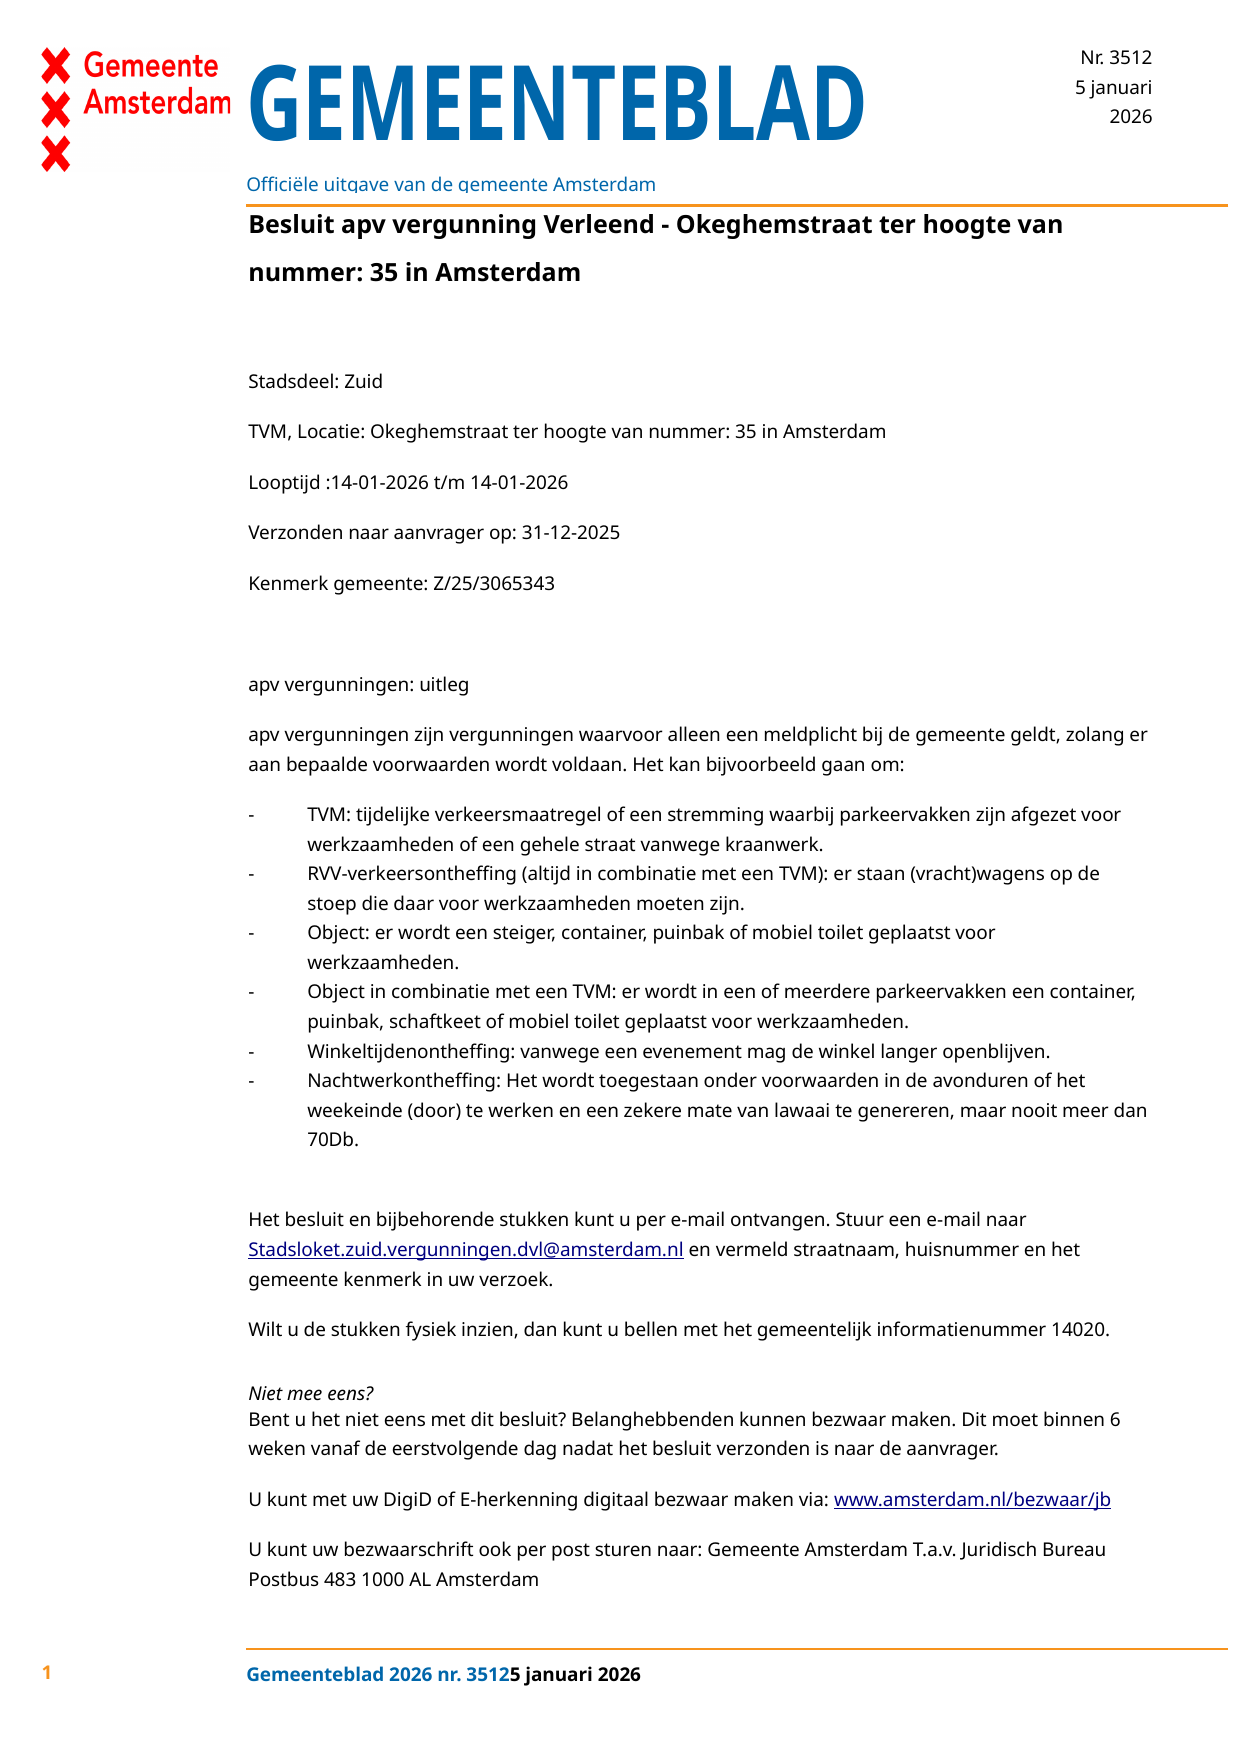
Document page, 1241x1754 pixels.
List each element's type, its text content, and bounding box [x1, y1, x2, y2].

text Bent u het niet eens met dit besluit? Belanghebbenden kunnen bezwaar maken. Dit moet binnen 6 weken vanaf de eerstvolgende dag nadat het besluit verzonden is naar de aanvrager. [248, 1406, 1152, 1461]
text Looptijd :14-01-2026 t/m 14-01-2026 [248, 469, 1152, 495]
list Winkeltijdenontheffing: vanwege een evenement mag de winkel langer openblijven. [248, 1038, 1152, 1064]
text U kunt uw bezwaarschrift ook per post sturen naar: Gemeente Amsterdam T.a.v. Juridisch Bureau Postbus 483 1000 AL Amsterdam [248, 1536, 1152, 1592]
text Stadsdeel: Zuid [248, 368, 1152, 394]
text TVM, Locatie: Okeghemstraat ter hoogte van nummer: 35 in Amsterdam [248, 419, 1152, 444]
picture [41, 47, 231, 172]
list Object in combinatie met een TVM: er wordt in een of meerdere parkeervakken een container, puinbak, schaftkeet of mobiel toilet geplaatst voor werkzaamheden. [248, 979, 1152, 1034]
text Verzonden naar aanvrager op: 31-12-2025 [248, 519, 1152, 545]
text apv vergunningen: uitleg [248, 671, 1152, 697]
text Wilt u de stukken fysiek inzien, dan kunt u bellen met het gemeentelijk informatienummer 14020. [248, 1316, 1152, 1342]
text U kunt met uw DigiD of E-herkenning digitaal bezwaar maken via: www.amsterdam.nl/bezwaar/jb [248, 1486, 1152, 1512]
list TVM: tijdelijke verkeersmaatregel of een stremming waarbij parkeervakken zijn afgezet voor werkzaamheden of een gehele straat vanwege kraanwerk. [248, 801, 1152, 857]
text Besluit apv vergunning Verleend - Okeghemstraat ter hoogte van nummer: 35 in Amsterdam [248, 207, 1152, 288]
list Nachtwerkontheffing: Het wordt toegestaan onder voorwaarden in de avonduren of het weekeinde (door) te werken en een zekere mate van lawaai te genereren, maar nooit meer dan 70Db. [248, 1067, 1152, 1152]
list RVV-verkeersontheffing (altijd in combinatie met een TVM): er staan (vracht)wagens op de stoep die daar voor werkzaamheden moeten zijn. [248, 860, 1152, 916]
text Het besluit en bijbehorende stukken kunt u per e-mail ontvangen. Stuur een e-mail naar Stadsloket.zuid.vergunningen.dvl@amsterdam.nl en vermeld straatnaam, huisnummer en het gemeente kenmerk in uw verzoek. [248, 1207, 1152, 1292]
text Kenmerk gemeente: Z/25/3065343 [248, 570, 1152, 596]
text apv vergunningen zijn vergunningen waarvoor alleen een meldplicht bij de gemeente geldt, zolang er aan bepaalde voorwaarden wordt voldaan. Het kan bijvoorbeeld gaan om: [248, 721, 1152, 777]
text Niet mee eens? [248, 1380, 1152, 1406]
list Object: er wordt een steiger, container, puinbak of mobiel toilet geplaatst voor werkzaamheden. [248, 919, 1152, 975]
